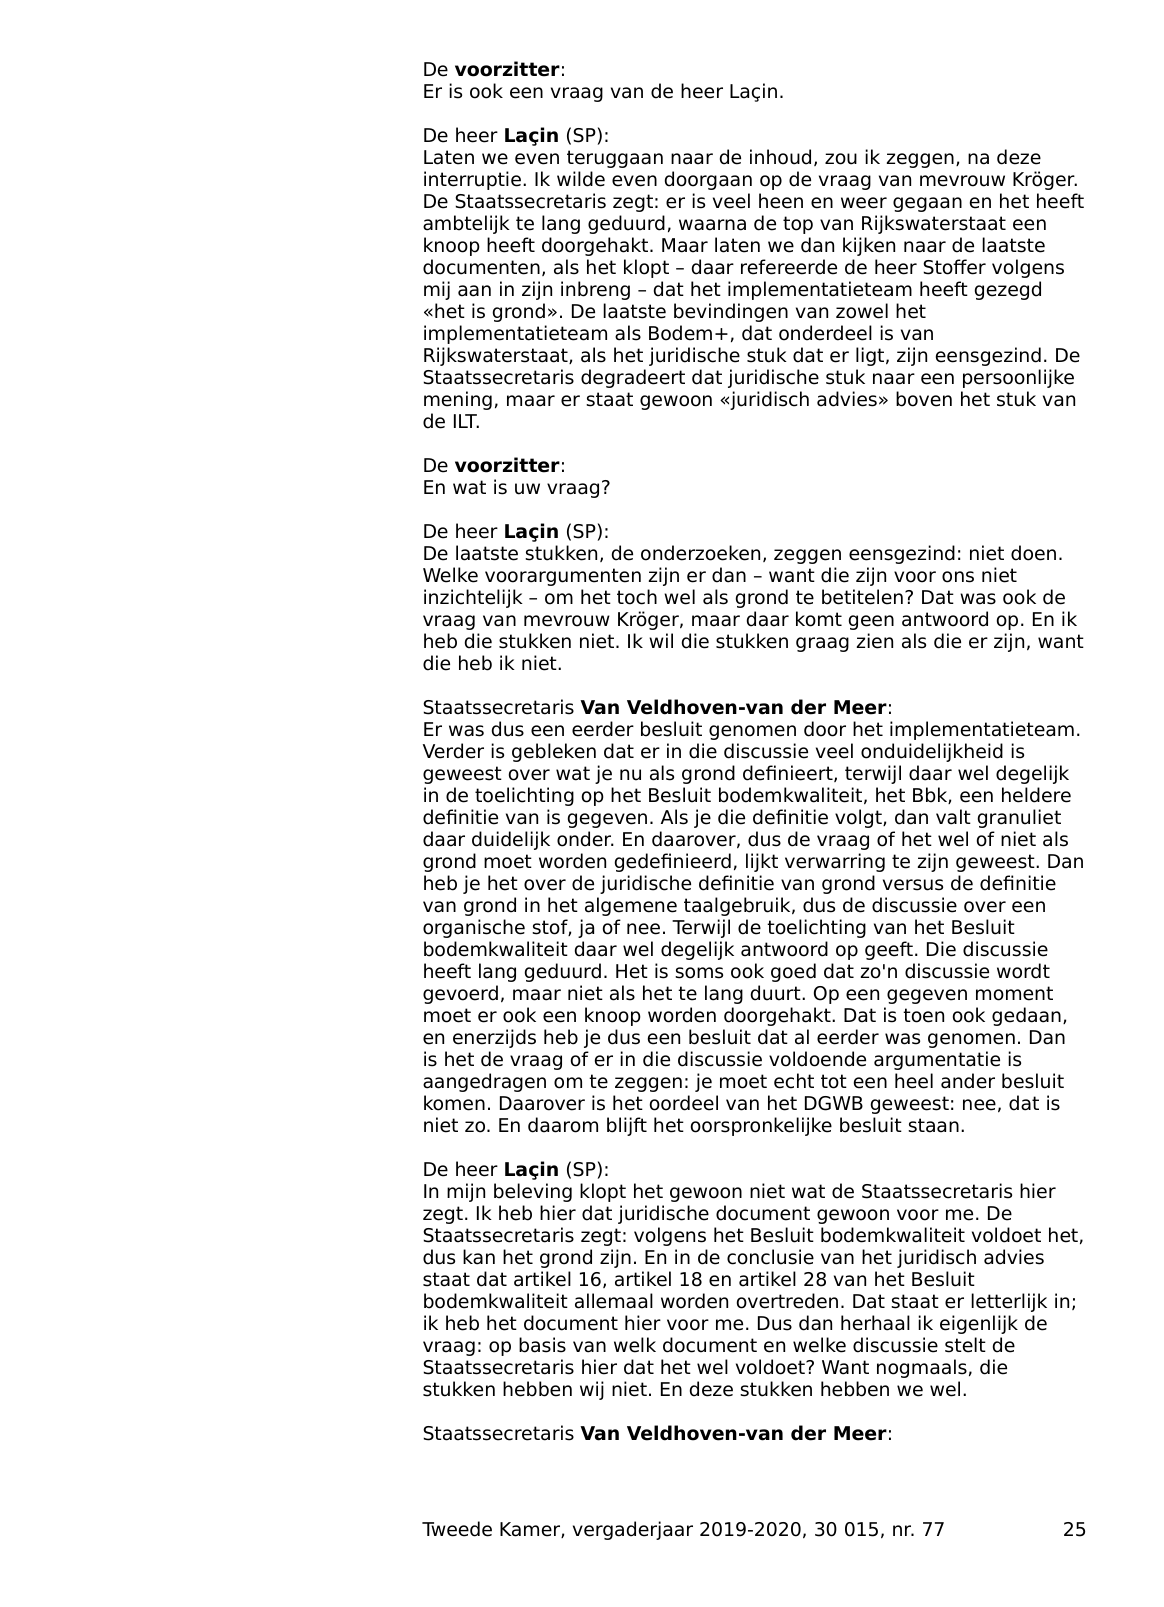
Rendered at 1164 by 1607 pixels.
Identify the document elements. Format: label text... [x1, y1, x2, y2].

text In mijn beleving klopt het gewoon niet wat de Staatssecretaris hier zegt. Ik heb hier dat juridische document gewoon voor me. De Staatssecretaris zegt: volgens het Besluit bodemkwaliteit voldoet het, dus kan het grond zijn. En in de conclusie van het juridisch advies staat dat artikel 16, artikel 18 en artikel 28 van het Besluit bodemkwaliteit allemaal worden overtreden. Dat staat er letterlijk in; ik heb het document hier voor me. Dus dan herhaal ik eigenlijk de vraag: op basis van welk document en welke discussie stelt de Staatssecretaris hier dat het wel voldoet? Want nogmaals, die stukken hebben wij niet. En deze stukken hebben we wel. [422, 1181, 1087, 1401]
text De laatste stukken, de onderzoeken, zeggen eensgezind: niet doen. Welke voorargumenten zijn er dan – want die zijn voor ons niet inzichtelijk – om het toch wel als grond te betitelen? Dat was ook de vraag van mevrouw Kröger, maar daar komt geen antwoord op. En ik heb die stukken niet. Ik wil die stukken graag zien als die er zijn, want die heb ik niet. [422, 543, 1087, 675]
text Staatssecretaris Van Veldhoven-van der Meer: [422, 1423, 1087, 1445]
text De heer Laçin (SP): [422, 1159, 1087, 1181]
text En wat is uw vraag? [422, 477, 1087, 499]
text De voorzitter: [422, 455, 1087, 477]
text Er was dus een eerder besluit genomen door het implementatieteam. Verder is gebleken dat er in die discussie veel onduidelijkheid is geweest over wat je nu als grond definieert, terwijl daar wel degelijk in de toelichting op het Besluit bodemkwaliteit, het Bbk, een heldere definitie van is gegeven. Als je die definitie volgt, dan valt granuliet daar duidelijk onder. En daarover, dus de vraag of het wel of niet als grond moet worden gedefinieerd, lijkt verwarring te zijn geweest. Dan heb je het over de juridische definitie van grond versus de definitie van grond in het algemene taalgebruik, dus de discussie over een organische stof, ja of nee. Terwijl de toelichting van het Besluit bodemkwaliteit daar wel degelijk antwoord op geeft. Die discussie heeft lang geduurd. Het is soms ook goed dat zo'n discussie wordt gevoerd, maar niet als het te lang duurt. Op een gegeven moment moet er ook een knoop worden doorgehakt. Dat is toen ook gedaan, en enerzijds heb je dus een besluit dat al eerder was genomen. Dan is het de vraag of er in die discussie voldoende argumentatie is aangedragen om te zeggen: je moet echt tot een heel ander besluit komen. Daarover is het oordeel van het DGWB geweest: nee, dat is niet zo. En daarom blijft het oorspronkelijke besluit staan. [422, 719, 1087, 1137]
text De heer Laçin (SP): [422, 521, 1087, 543]
text Laten we even teruggaan naar de inhoud, zou ik zeggen, na deze interruptie. Ik wilde even doorgaan op de vraag van mevrouw Kröger. De Staatssecretaris zegt: er is veel heen en weer gegaan en het heeft ambtelijk te lang geduurd, waarna de top van Rijkswaterstaat een knoop heeft doorgehakt. Maar laten we dan kijken naar de laatste documenten, als het klopt – daar refereerde de heer Stoffer volgens mij aan in zijn inbreng – dat het implementatieteam heeft gezegd «het is grond». De laatste bevindingen van zowel het implementatieteam als Bodem+, dat onderdeel is van Rijkswaterstaat, als het juridische stuk dat er ligt, zijn eensgezind. De Staatssecretaris degradeert dat juridische stuk naar een persoonlijke mening, maar er staat gewoon «juridisch advies» boven het stuk van de ILT. [422, 147, 1087, 433]
text Er is ook een vraag van de heer Laçin. [422, 81, 1087, 103]
text De voorzitter: [422, 59, 1087, 81]
text Staatssecretaris Van Veldhoven-van der Meer: [422, 697, 1087, 719]
text De heer Laçin (SP): [422, 125, 1087, 147]
